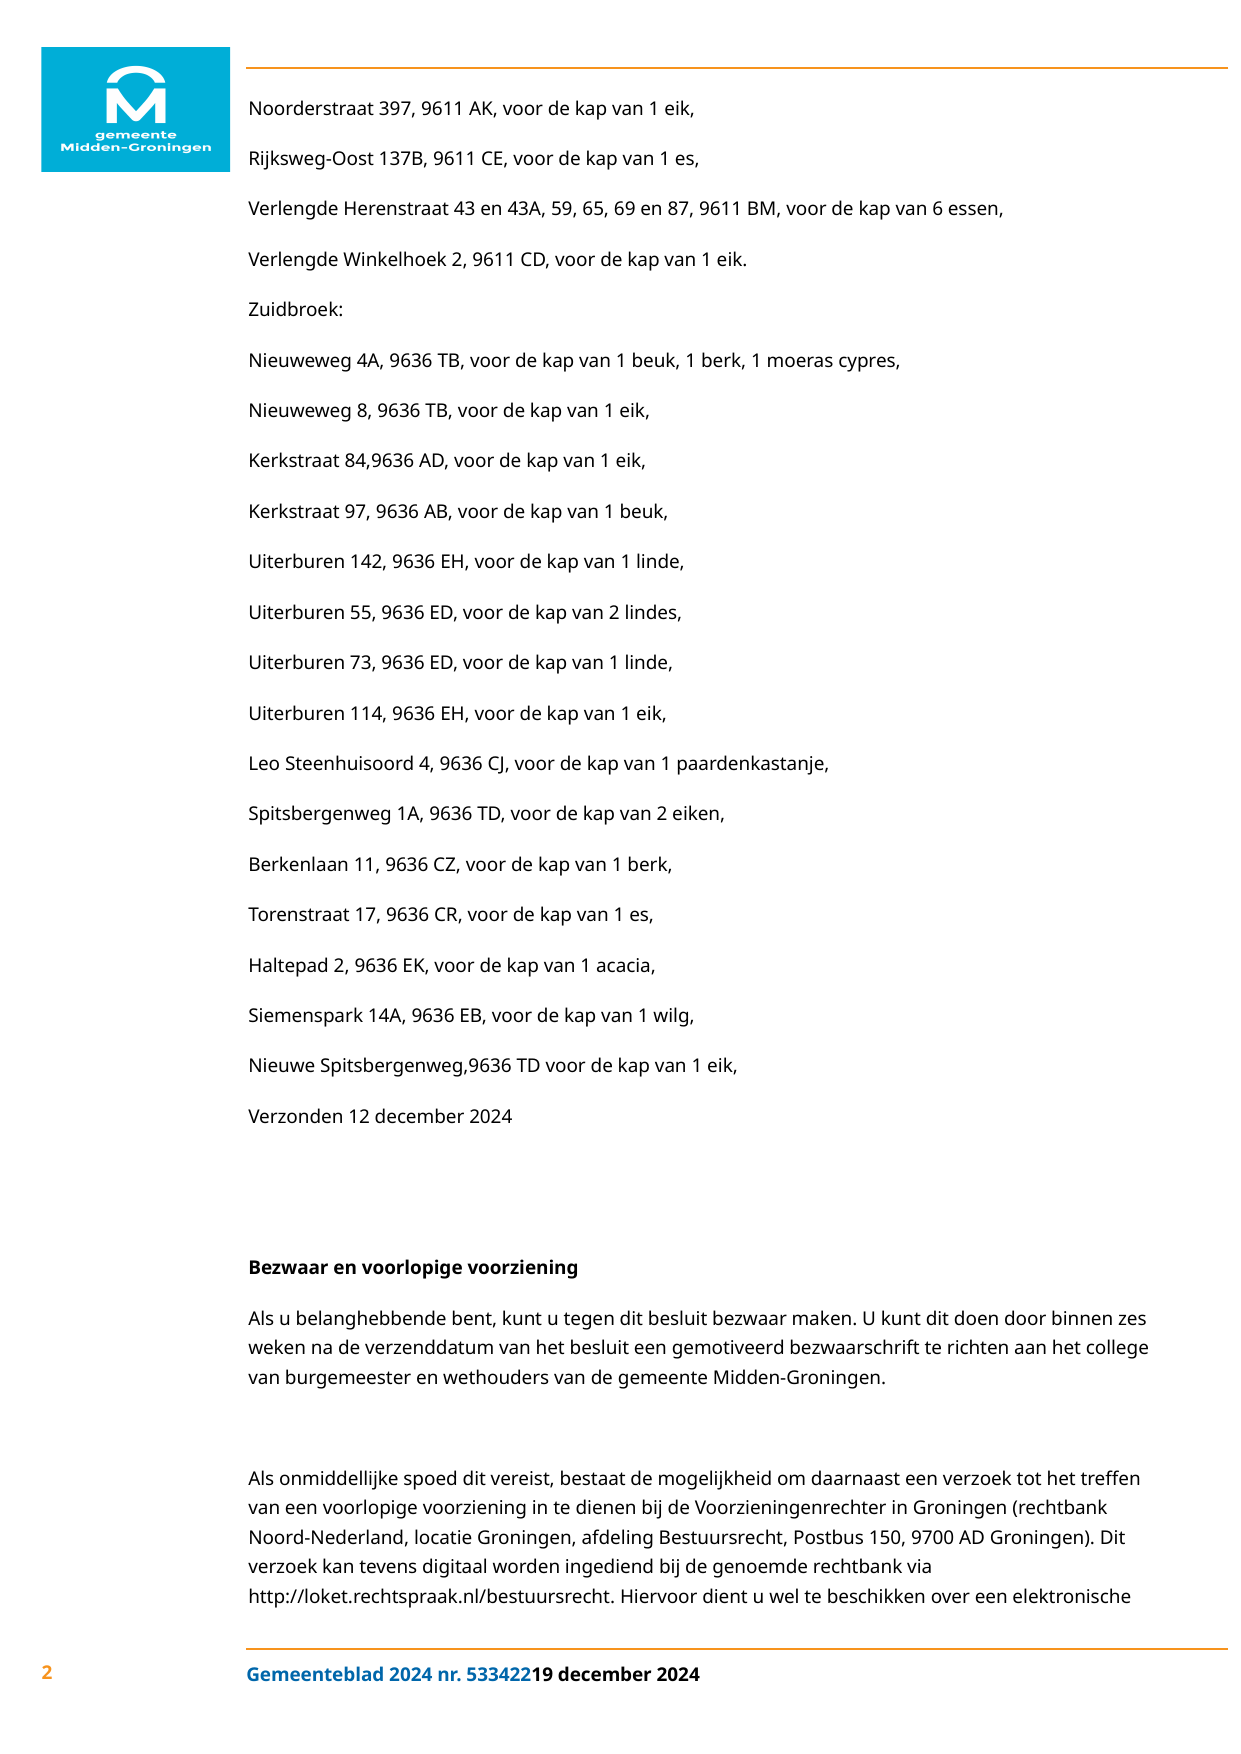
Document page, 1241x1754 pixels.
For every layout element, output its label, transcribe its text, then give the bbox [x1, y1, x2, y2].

picture [108, 66, 164, 82]
text Zuidbroek: [248, 296, 1152, 322]
text Verlengde Winkelhoek 2, 9611 CD, voor de kap van 1 eik. [248, 246, 1152, 272]
text Berkenlaan 11, 9636 CZ, voor de kap van 1 berk, [248, 851, 1152, 877]
text Nieuweweg 4A, 9636 TB, voor de kap van 1 beuk, 1 berk, 1 moeras cypres, [248, 347, 1152, 373]
text Verzonden 12 december 2024 [248, 1103, 1152, 1129]
picture [184, 146, 190, 153]
text Uiterburen 55, 9636 ED, voor de kap van 2 lindes, [248, 599, 1152, 625]
text Kerkstraat 84,9636 AD, voor de kap van 1 eik, [248, 448, 1152, 473]
text Kerkstraat 97, 9636 AB, voor de kap van 1 beuk, [248, 498, 1152, 524]
text Uiterburen 142, 9636 EH, voor de kap van 1 linde, [248, 548, 1152, 574]
text Spitsbergenweg 1A, 9636 TD, voor de kap van 2 eiken, [248, 801, 1152, 826]
text Nieuwe Spitsbergenweg,9636 TD voor de kap van 1 eik, [248, 1053, 1152, 1078]
text Noorderstraat 397, 9611 AK, voor de kap van 1 eik, [248, 95, 1152, 121]
text Uiterburen 73, 9636 ED, voor de kap van 1 linde, [248, 649, 1152, 675]
text Siemenspark 14A, 9636 EB, voor de kap van 1 wilg, [248, 1002, 1152, 1028]
text Torenstraat 17, 9636 CR, voor de kap van 1 es, [248, 901, 1152, 927]
text Uiterburen 114, 9636 EH, voor de kap van 1 eik, [248, 700, 1152, 726]
text Als u belanghebbende bent, kunt u tegen dit besluit bezwaar maken. U kunt dit doen door binnen zes weken na de verzenddatum van het besluit een gemotiveerd bezwaarschrift te richten aan het college van burgemeester en wethouders van de gemeente Midden-Groningen. [248, 1305, 1152, 1390]
text Als onmiddellijke spoed dit vereist, bestaat de mogelijkheid om daarnaast een verzoek tot het treffen van een voorlopige voorziening in te dienen bij de Voorzieningenrechter in Groningen (rechtbank Noord-Nederland, locatie Groningen, afdeling Bestuursrecht, Postbus 150, 9700 AD Groningen). Dit verzoek kan tevens digitaal worden ingediend bij de genoemde rechtbank via http://loket.rechtspraak.nl/bestuursrecht. Hiervoor dient u wel te beschikken over een elektronische [248, 1465, 1152, 1609]
text Haltepad 2, 9636 EK, voor de kap van 1 acacia, [248, 952, 1152, 978]
text Verlengde Herenstraat 43 en 43A, 59, 65, 69 en 87, 9611 BM, voor de kap van 6 essen, [248, 196, 1152, 221]
text Nieuweweg 8, 9636 TB, voor de kap van 1 eik, [248, 397, 1152, 423]
picture [107, 89, 165, 122]
text Rijksweg-Oost 137B, 9611 CE, voor de kap van 1 es, [248, 145, 1152, 171]
text Leo Steenhuisoord 4, 9636 CJ, voor de kap van 1 paardenkastanje, [248, 750, 1152, 776]
text Bezwaar en voorlopige voorziening [248, 1254, 1152, 1280]
